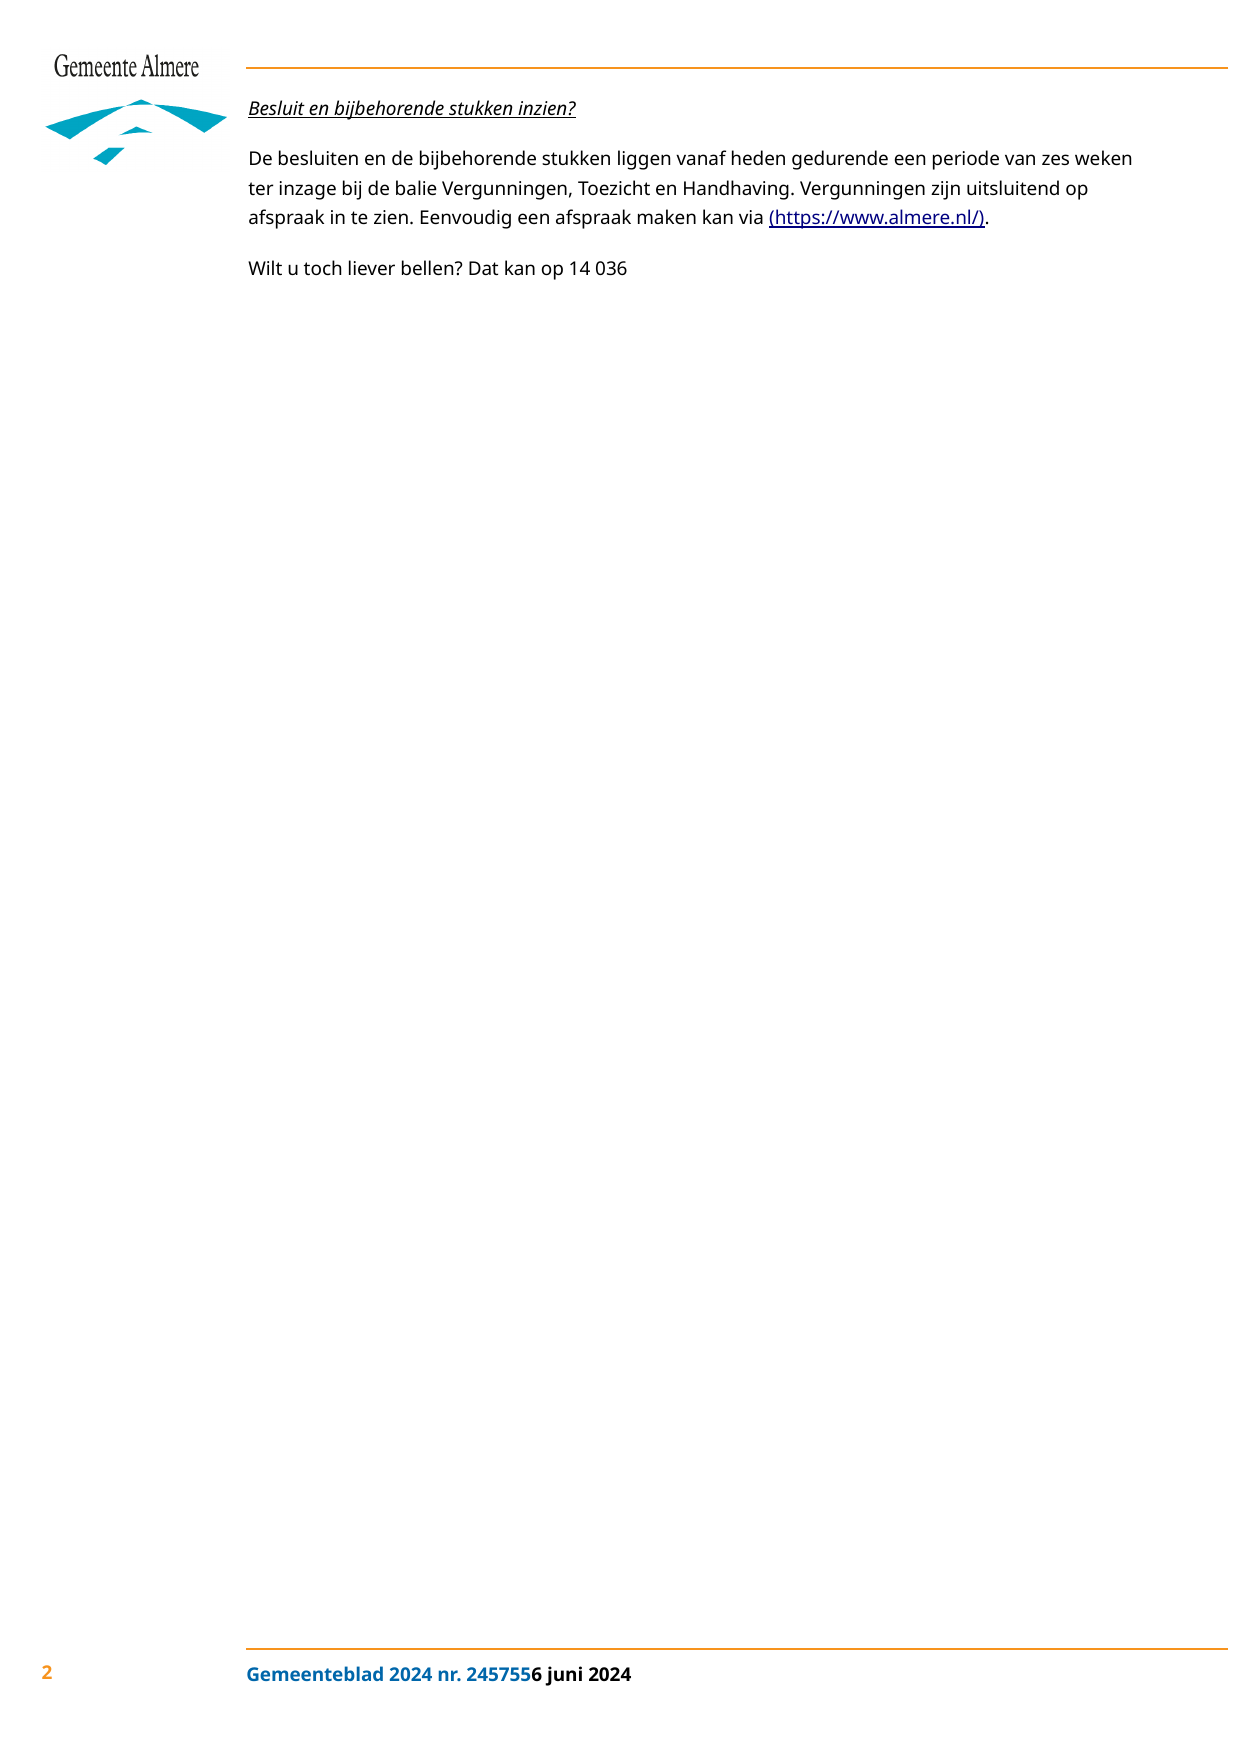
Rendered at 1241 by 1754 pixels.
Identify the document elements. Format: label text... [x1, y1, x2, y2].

picture [41, 47, 231, 172]
text Besluit en bijbehorende stukken inzien? [248, 95, 1152, 121]
text Wilt u toch liever bellen? Dat kan op 14 036 [248, 255, 1152, 281]
text De besluiten en de bijbehorende stukken liggen vanaf heden gedurende een periode van zes weken ter inzage bij de balie Vergunningen, Toezicht en Handhaving. Vergunningen zijn uitsluitend op afspraak in te zien. Eenvoudig een afspraak maken kan via (https://www.almere.nl/). [248, 145, 1152, 230]
